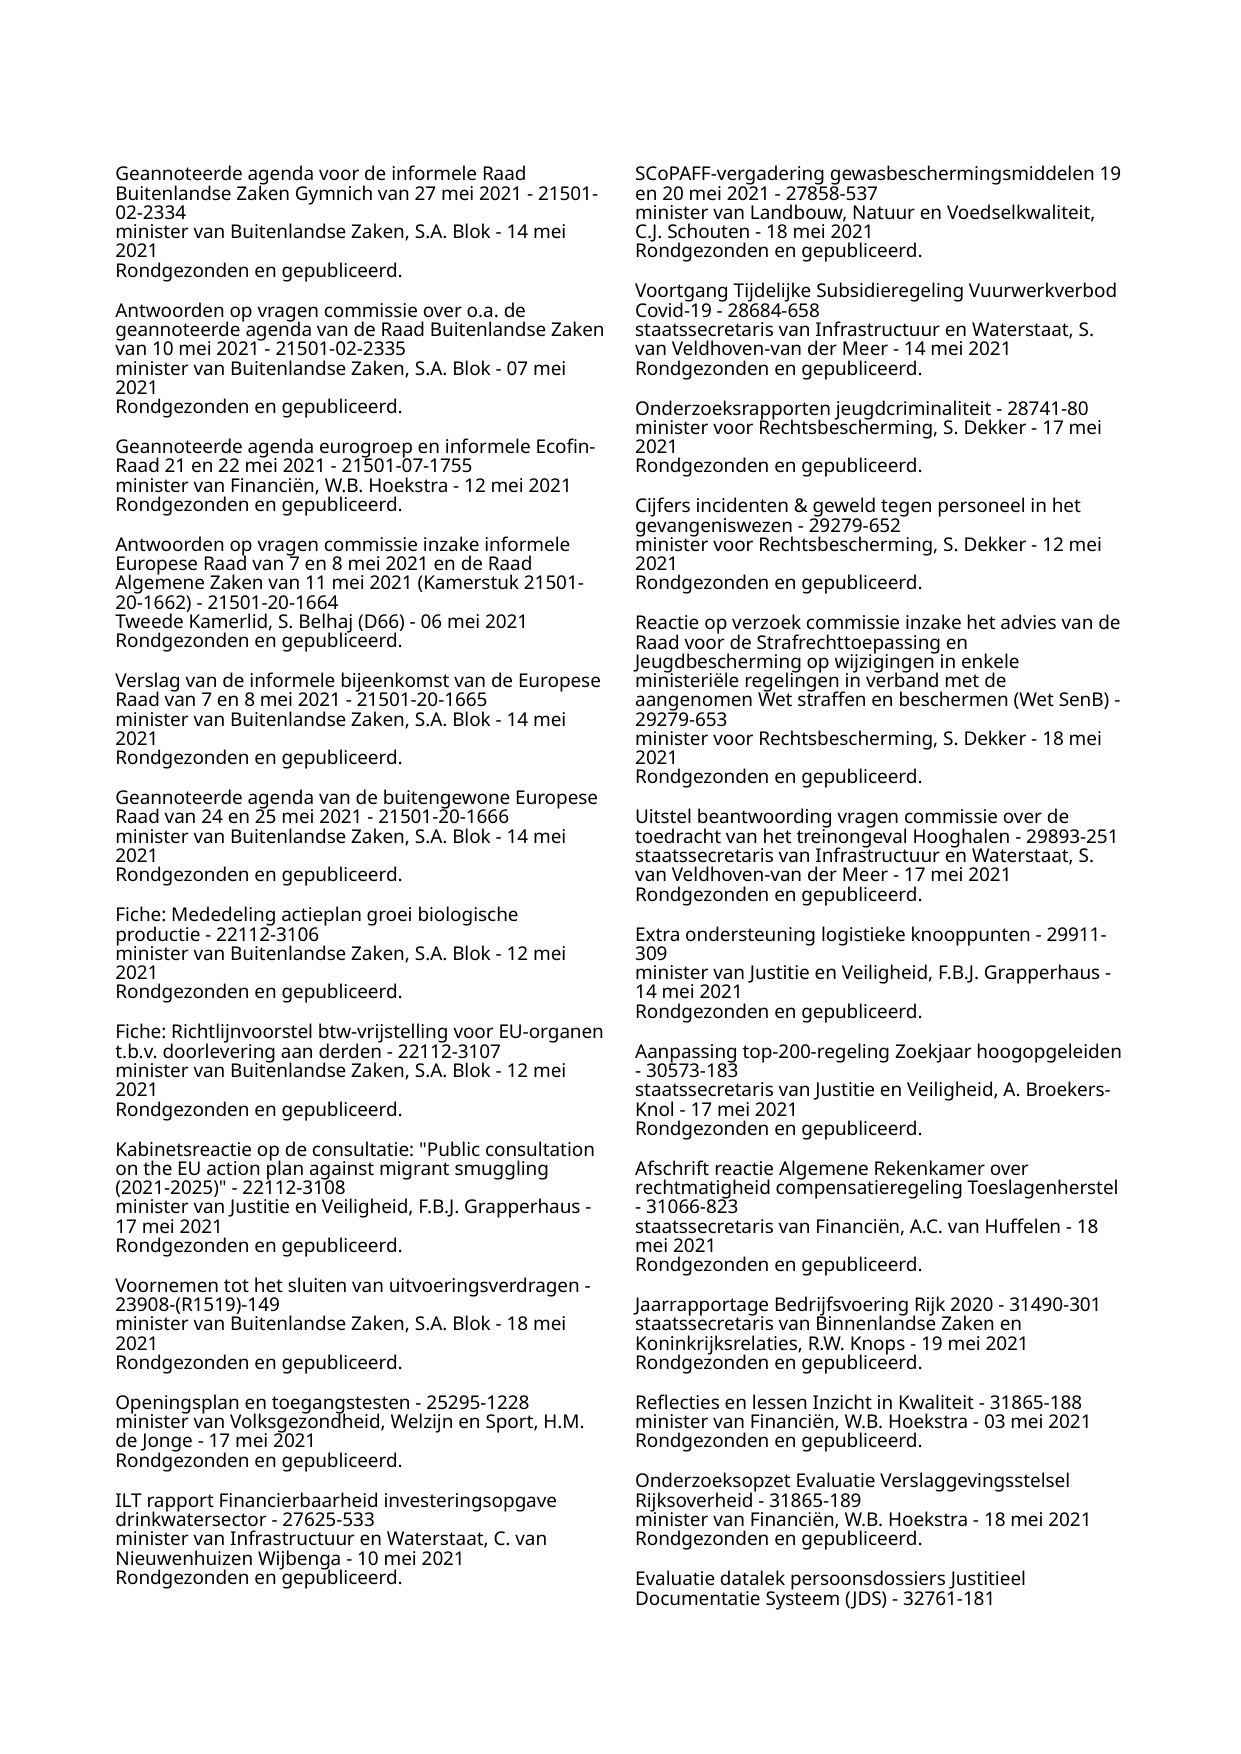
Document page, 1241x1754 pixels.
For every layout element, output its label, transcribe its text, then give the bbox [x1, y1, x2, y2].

text Onderzoeksrapporten jeugdcriminaliteit - 28741-80 [635, 399, 1125, 419]
text Voornemen tot het sluiten van uitvoeringsverdragen - 23908-(R1519)-149 [115, 1277, 605, 1315]
text Rondgezonden en gepubliceerd. [635, 1256, 1125, 1275]
text minister voor Rechtsbescherming, S. Dekker - 18 mei 2021 [635, 730, 1125, 768]
text Evaluatie datalek persoonsdossiers Justitieel Documentatie Systeem (JDS) - 32761-181 [635, 1570, 1125, 1609]
text minister van Infrastructuur en Waterstaat, C. van Nieuwenhuizen Wijbenga - 10 mei 2021 [115, 1530, 605, 1569]
text minister van Buitenlandse Zaken, S.A. Blok - 14 mei 2021 [115, 711, 605, 749]
text staatssecretaris van Binnenlandse Zaken en Koninkrijksrelaties, R.W. Knops - 19 mei 2021 [635, 1315, 1125, 1354]
text staatssecretaris van Infrastructuur en Waterstaat, S. van Veldhoven-van der Meer - 17 mei 2021 [635, 847, 1125, 886]
text minister van Buitenlandse Zaken, S.A. Blok - 14 mei 2021 [115, 828, 605, 866]
text Rondgezonden en gepubliceerd. [115, 1237, 605, 1256]
text Rondgezonden en gepubliceerd. [635, 1530, 1125, 1549]
text Rondgezonden en gepubliceerd. [115, 749, 605, 768]
text Rondgezonden en gepubliceerd. [635, 1432, 1125, 1452]
text Fiche: Mededeling actieplan groei biologische productie - 22112-3106 [115, 906, 605, 945]
text Rondgezonden en gepubliceerd. [635, 886, 1125, 905]
text Antwoorden op vragen commissie inzake informele Europese Raad van 7 en 8 mei 2021 en de Raad Algemene Zaken van 11 mei 2021 (Kamerstuk 21501-20-1662) - 21501-20-1664 [115, 536, 605, 613]
text Rondgezonden en gepubliceerd. [115, 496, 605, 515]
text Rondgezonden en gepubliceerd. [115, 1569, 605, 1588]
text minister van Buitenlandse Zaken, S.A. Blok - 12 mei 2021 [115, 1062, 605, 1101]
text Extra ondersteuning logistieke knooppunten - 29911-309 [635, 926, 1125, 964]
text Uitstel beantwoording vragen commissie over de toedracht van het treinongeval Hooghalen - 29893-251 [635, 808, 1125, 847]
text minister van Financiën, W.B. Hoekstra - 18 mei 2021 [635, 1511, 1125, 1530]
text Rondgezonden en gepubliceerd. [115, 262, 605, 281]
text minister van Financiën, W.B. Hoekstra - 03 mei 2021 [635, 1413, 1125, 1432]
text Afschrift reactie Algemene Rekenkamer over rechtmatigheid compensatieregeling Toeslagenherstel - 31066-823 [635, 1160, 1125, 1218]
text staatssecretaris van Financiën, A.C. van Huffelen - 18 mei 2021 [635, 1218, 1125, 1256]
text Geannoteerde agenda van de buitengewone Europese Raad van 24 en 25 mei 2021 - 21501-20-1666 [115, 789, 605, 828]
text minister van Buitenlandse Zaken, S.A. Blok - 12 mei 2021 [115, 945, 605, 983]
text staatssecretaris van Justitie en Veiligheid, A. Broekers-Knol - 17 mei 2021 [635, 1081, 1125, 1120]
text minister van Financiën, W.B. Hoekstra - 12 mei 2021 [115, 477, 605, 496]
text Rondgezonden en gepubliceerd. [635, 359, 1125, 379]
text Jaarrapportage Bedrijfsvoering Rijk 2020 - 31490-301 [635, 1296, 1125, 1315]
text Rondgezonden en gepubliceerd. [635, 768, 1125, 788]
text Rondgezonden en gepubliceerd. [635, 457, 1125, 477]
text staatssecretaris van Infrastructuur en Waterstaat, S. van Veldhoven-van der Meer - 14 mei 2021 [635, 321, 1125, 359]
text Verslag van de informele bijeenkomst van de Europese Raad van 7 en 8 mei 2021 - 21501-20-1665 [115, 672, 605, 711]
text SCoPAFF-vergadering gewasbeschermingsmiddelen 19 en 20 mei 2021 - 27858-537 [635, 165, 1125, 204]
text Rondgezonden en gepubliceerd. [115, 1354, 605, 1373]
text Rondgezonden en gepubliceerd. [635, 242, 1125, 262]
text Rondgezonden en gepubliceerd. [115, 983, 605, 1003]
text Rondgezonden en gepubliceerd. [115, 632, 605, 651]
text Geannoteerde agenda eurogroep en informele Ecofin-Raad 21 en 22 mei 2021 - 21501-07-1755 [115, 438, 605, 477]
text Kabinetsreactie op de consultatie: "Public consultation on the EU action plan against migrant smuggling (2021-2025)" - 22112-3108 [115, 1141, 605, 1198]
text Rondgezonden en gepubliceerd. [635, 1354, 1125, 1373]
text minister van Buitenlandse Zaken, S.A. Blok - 07 mei 2021 [115, 359, 605, 398]
text Antwoorden op vragen commissie over o.a. de geannoteerde agenda van de Raad Buitenlandse Zaken van 10 mei 2021 - 21501-02-2335 [115, 302, 605, 359]
text Rondgezonden en gepubliceerd. [115, 1101, 605, 1120]
text minister voor Rechtsbescherming, S. Dekker - 17 mei 2021 [635, 419, 1125, 457]
text ILT rapport Financierbaarheid investeringsopgave drinkwatersector - 27625-533 [115, 1492, 605, 1530]
text minister van Buitenlandse Zaken, S.A. Blok - 18 mei 2021 [115, 1315, 605, 1354]
text Rondgezonden en gepubliceerd. [635, 574, 1125, 594]
text Aanpassing top-200-regeling Zoekjaar hoogopgeleiden - 30573-183 [635, 1043, 1125, 1081]
text minister van Justitie en Veiligheid, F.B.J. Grapperhaus - 14 mei 2021 [635, 964, 1125, 1003]
text Cijfers incidenten & geweld tegen personeel in het gevangeniswezen - 29279-652 [635, 497, 1125, 536]
text Rondgezonden en gepubliceerd. [115, 866, 605, 886]
text Tweede Kamerlid, S. Belhaj (D66) - 06 mei 2021 [115, 613, 605, 632]
text Reactie op verzoek commissie inzake het advies van de Raad voor de Strafrechttoepassing en Jeugdbescherming op wijzigingen in enkele ministeriële regelingen in verband met de aangenomen Wet straffen en beschermen (Wet SenB) - 29279-653 [635, 614, 1125, 730]
text Rondgezonden en gepubliceerd. [115, 398, 605, 417]
text Openingsplan en toegangstesten - 25295-1228 [115, 1394, 605, 1413]
text minister van Buitenlandse Zaken, S.A. Blok - 14 mei 2021 [115, 223, 605, 262]
text Rondgezonden en gepubliceerd. [635, 1003, 1125, 1022]
text Reflecties en lessen Inzicht in Kwaliteit - 31865-188 [635, 1394, 1125, 1413]
text minister van Volksgezondheid, Welzijn en Sport, H.M. de Jonge - 17 mei 2021 [115, 1413, 605, 1452]
text Fiche: Richtlijnvoorstel btw-vrijstelling voor EU-organen t.b.v. doorlevering aan derden - 22112-3107 [115, 1023, 605, 1062]
text Rondgezonden en gepubliceerd. [115, 1452, 605, 1471]
text minister van Landbouw, Natuur en Voedselkwaliteit, C.J. Schouten - 18 mei 2021 [635, 204, 1125, 242]
text Rondgezonden en gepubliceerd. [635, 1120, 1125, 1139]
text Onderzoeksopzet Evaluatie Verslaggevingsstelsel Rijksoverheid - 31865-189 [635, 1472, 1125, 1511]
text Geannoteerde agenda voor de informele Raad Buitenlandse Zaken Gymnich van 27 mei 2021 - 21501-02-2334 [115, 165, 605, 223]
text minister voor Rechtsbescherming, S. Dekker - 12 mei 2021 [635, 536, 1125, 574]
text minister van Justitie en Veiligheid, F.B.J. Grapperhaus - 17 mei 2021 [115, 1198, 605, 1237]
text Voortgang Tijdelijke Subsidieregeling Vuurwerkverbod Covid-19 - 28684-658 [635, 282, 1125, 321]
